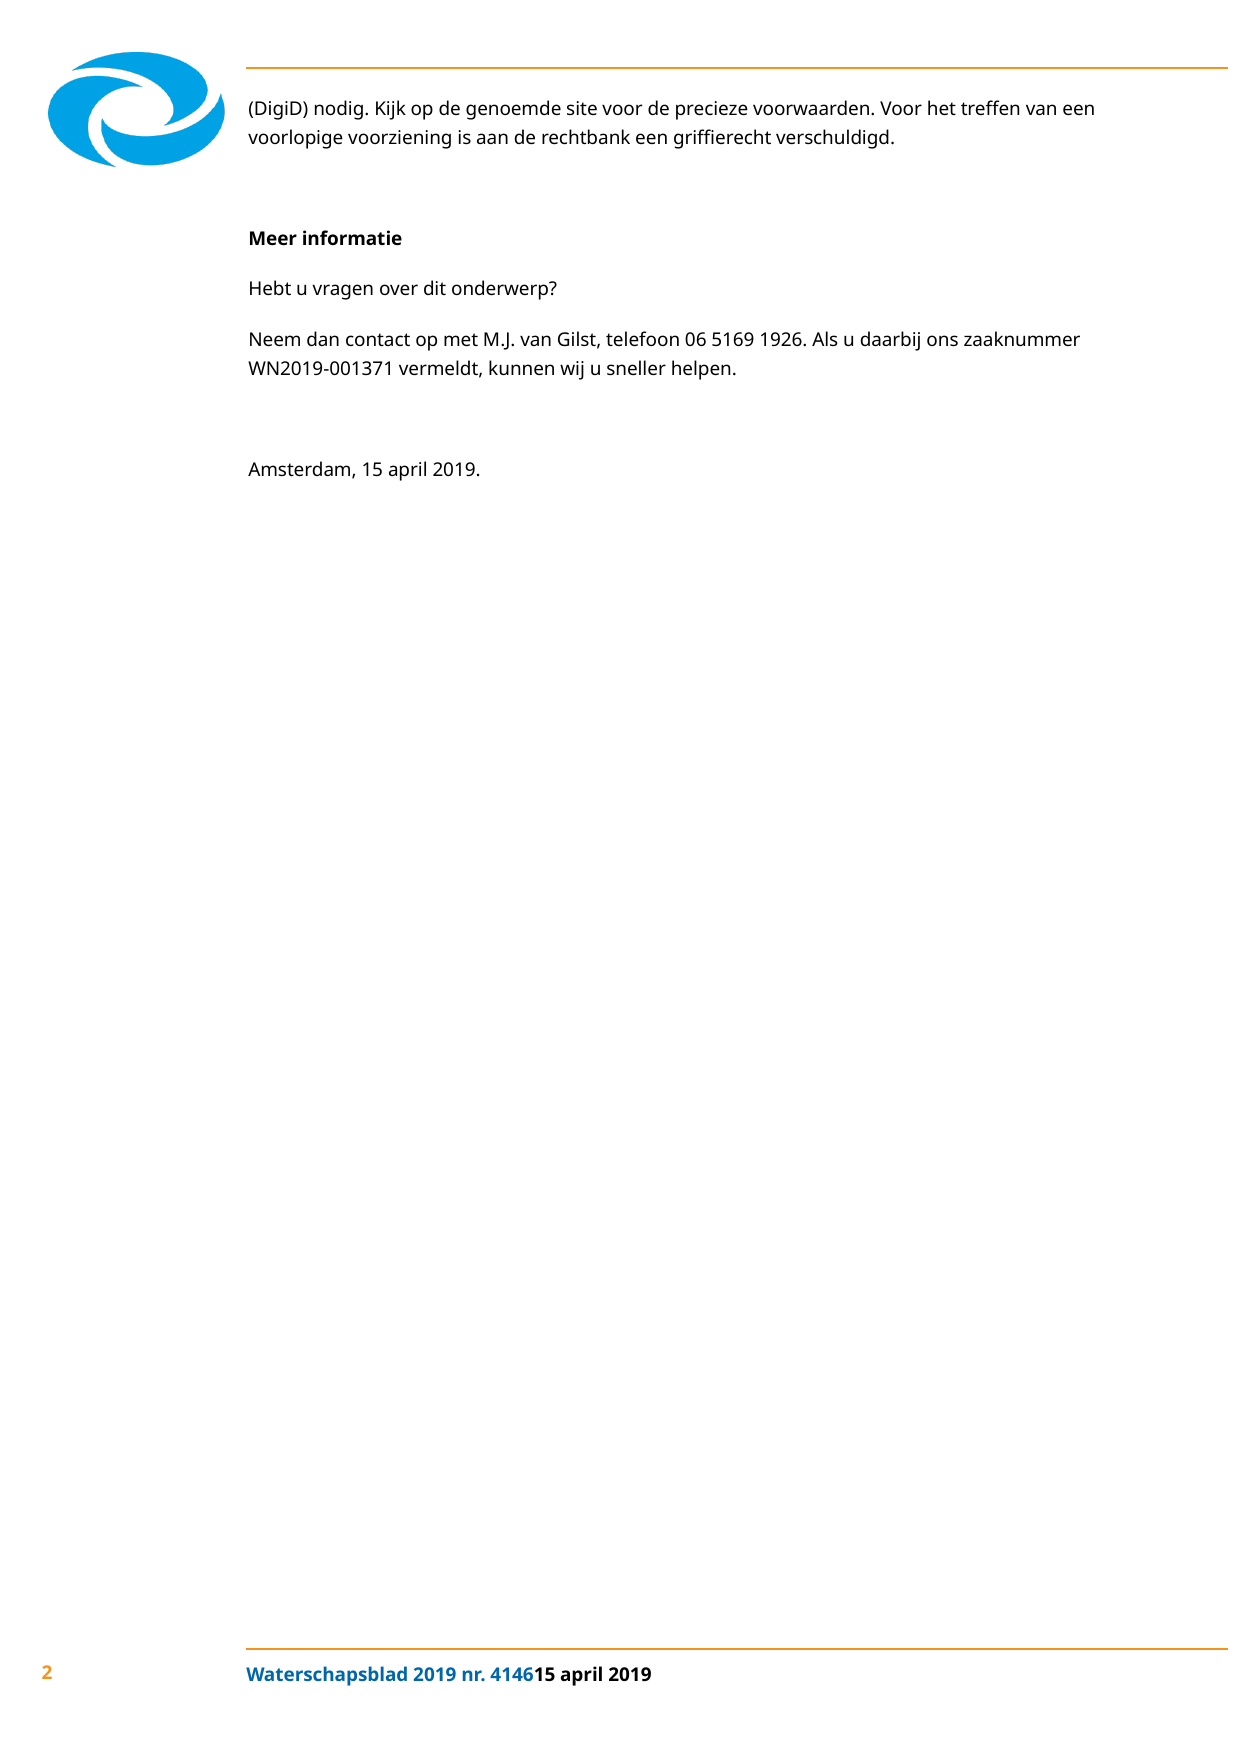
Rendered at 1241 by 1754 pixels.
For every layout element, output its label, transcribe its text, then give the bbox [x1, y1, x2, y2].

picture [41, 47, 231, 172]
text Hebt u vragen over dit onderwerp? [248, 276, 1152, 301]
text Neem dan contact op met M.J. van Gilst, telefoon 06 5169 1926. Als u daarbij ons zaaknummer WN2019-001371 vermeldt, kunnen wij u sneller helpen. [248, 326, 1152, 381]
text Meer informatie [248, 225, 1152, 251]
text (DigiD) nodig. Kijk op de genoemde site voor de precieze voorwaarden. Voor het treffen van een voorlopige voorziening is aan de rechtbank een griffierecht verschuldigd. [248, 95, 1152, 150]
text Amsterdam, 15 april 2019. [248, 456, 1152, 482]
